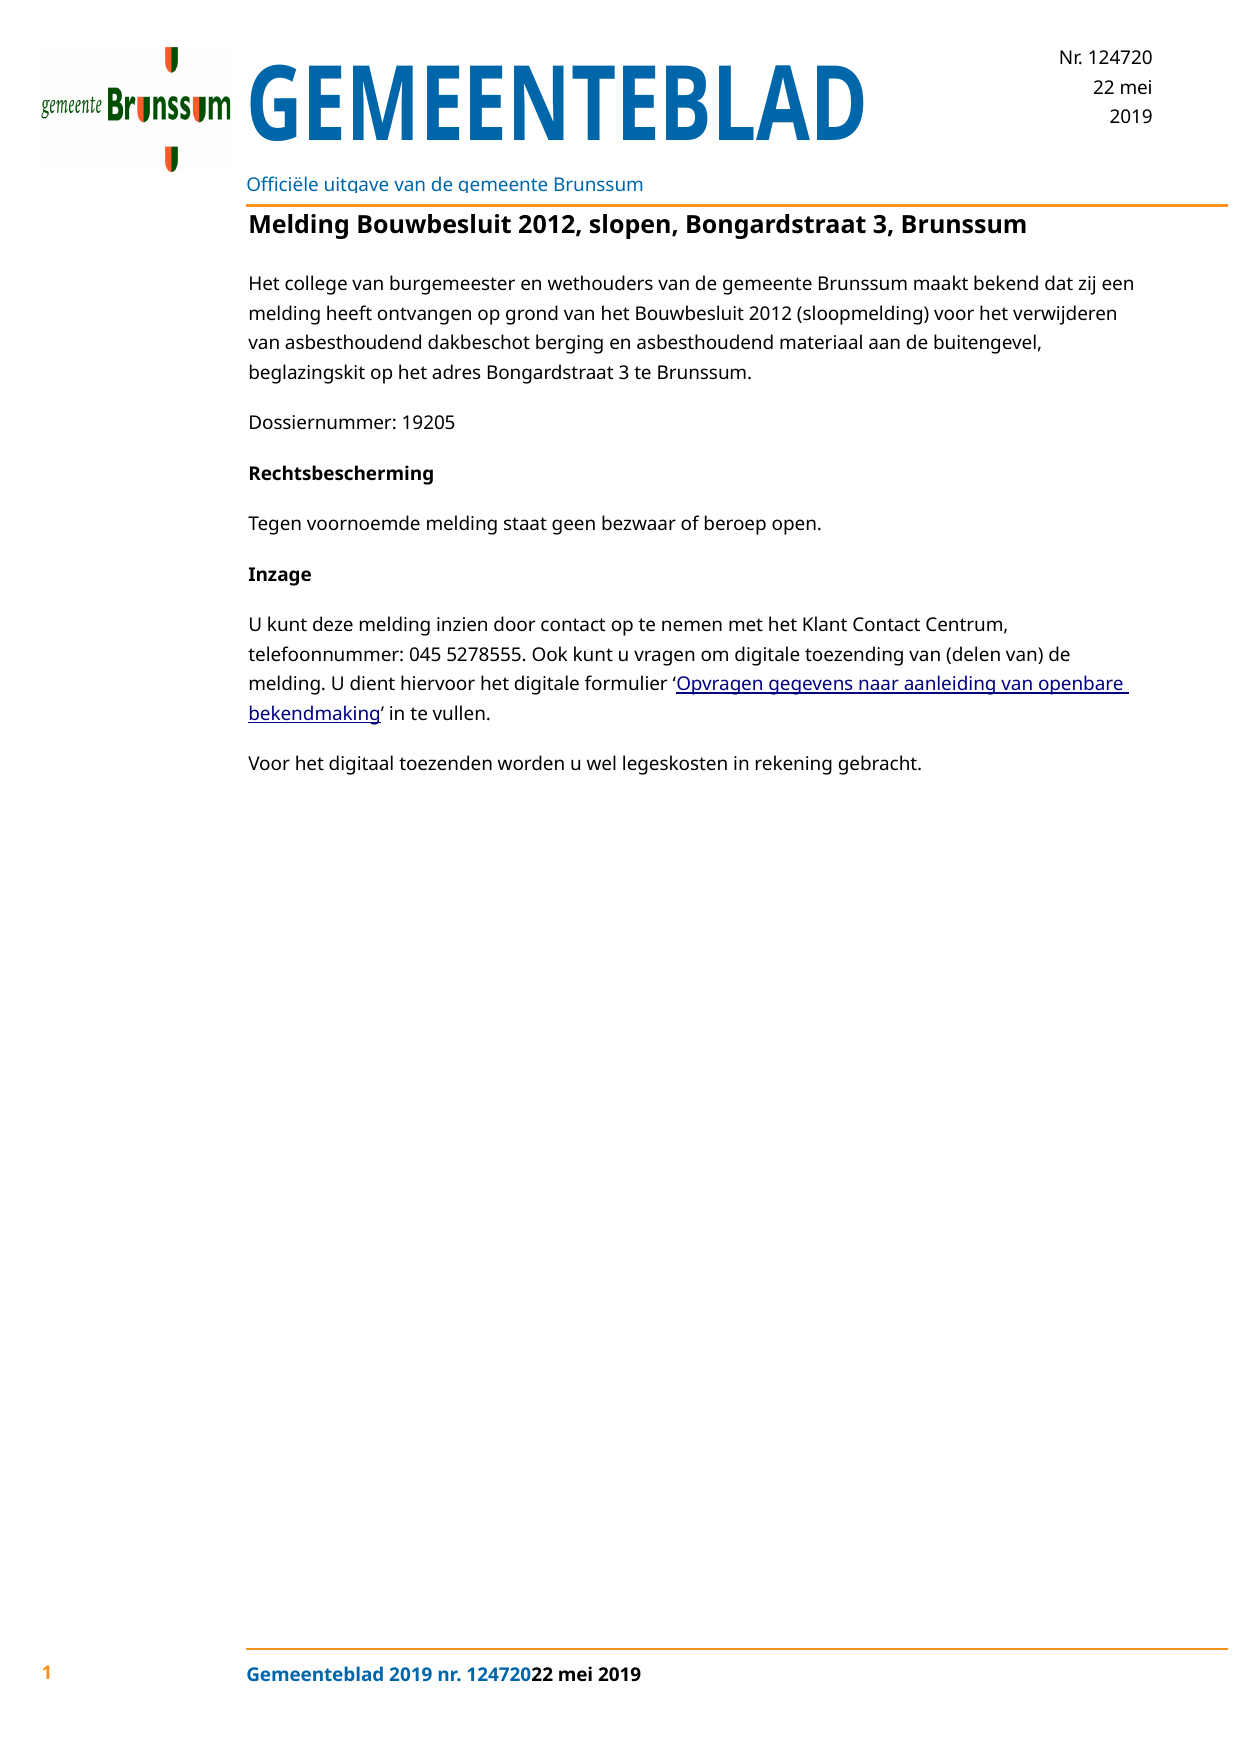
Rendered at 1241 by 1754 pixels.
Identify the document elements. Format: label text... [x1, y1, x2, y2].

text Het college van burgemeester en wethouders van de gemeente Brunssum maakt bekend dat zij een melding heeft ontvangen op grond van het Bouwbesluit 2012 (sloopmelding) voor het verwijderen van asbesthoudend dakbeschot berging en asbesthoudend materiaal aan de buitengevel, beglazingskit op het adres Bongardstraat 3 te Brunssum. [248, 270, 1152, 385]
text Dossiernummer: 19205 [248, 409, 1152, 435]
text U kunt deze melding inzien door contact op te nemen met het Klant Contact Centrum, telefoonnummer: 045 5278555. Ook kunt u vragen om digitale toezending van (delen van) de melding. U dient hiervoor het digitale formulier ‘Opvragen gegevens naar aanleiding van openbare bekendmaking’ in te vullen. [248, 611, 1152, 726]
text Melding Bouwbesluit 2012, slopen, Bongardstraat 3, Brunssum [248, 207, 1152, 241]
picture [41, 47, 231, 172]
text Voor het digitaal toezenden worden u wel legeskosten in rekening gebracht. [248, 750, 1152, 776]
text Rechtsbescherming [248, 460, 1152, 486]
text Tegen voornoemde melding staat geen bezwaar of beroep open. [248, 510, 1152, 536]
text Inzage [248, 561, 1152, 586]
